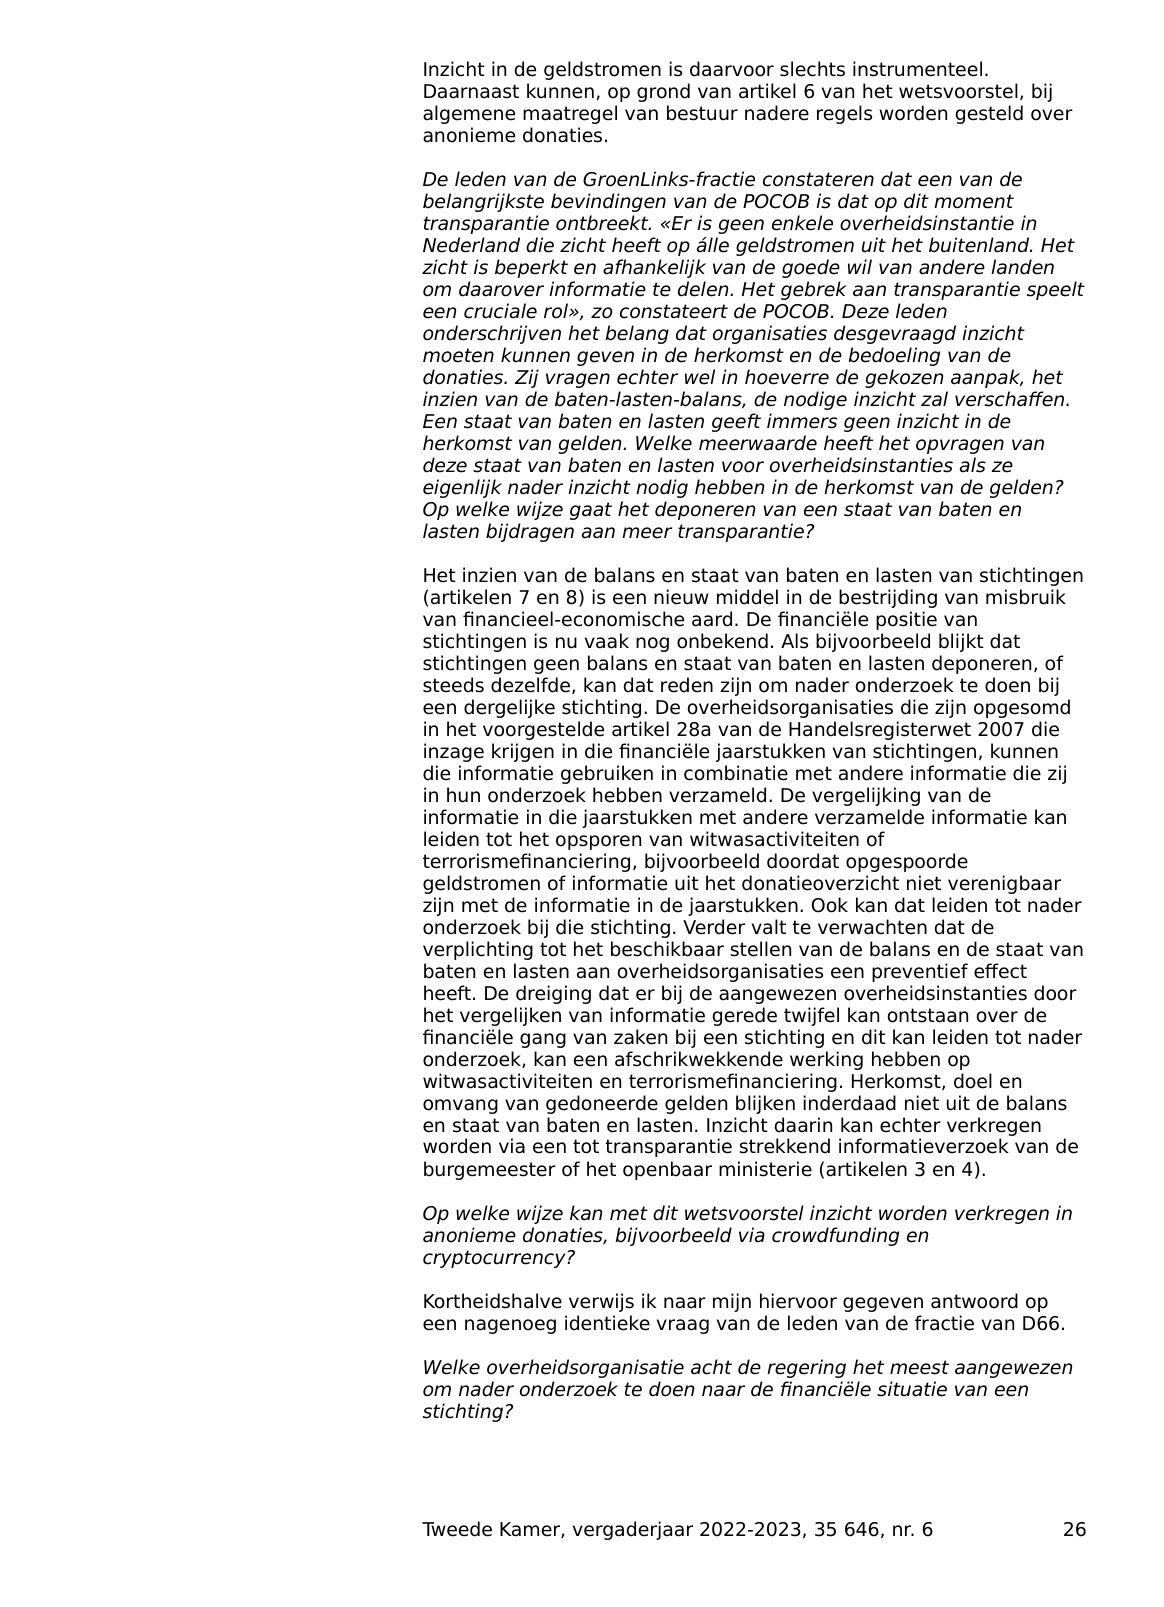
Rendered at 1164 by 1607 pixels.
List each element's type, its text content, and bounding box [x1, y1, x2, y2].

text Op welke wijze kan met dit wetsvoorstel inzicht worden verkregen in anonieme donaties, bijvoorbeeld via crowdfunding en cryptocurrency? [422, 1203, 1087, 1268]
text Het inzien van de balans en staat van baten en lasten van stichtingen (artikelen 7 en 8) is een nieuw middel in de bestrijding van misbruik van financieel-economische aard. De financiële positie van stichtingen is nu vaak nog onbekend. Als bijvoorbeeld blijkt dat stichtingen geen balans en staat van baten en lasten deponeren, of steeds dezelfde, kan dat reden zijn om nader onderzoek te doen bij een dergelijke stichting. De overheidsorganisaties die zijn opgesomd in het voorgestelde artikel 28a van de Handelsregisterwet 2007 die inzage krijgen in die financiële jaarstukken van stichtingen, kunnen die informatie gebruiken in combinatie met andere informatie die zij in hun onderzoek hebben verzameld. De vergelijking van de informatie in die jaarstukken met andere verzamelde informatie kan leiden tot het opsporen van witwasactiviteiten of terrorismefinanciering, bijvoorbeeld doordat opgespoorde geldstromen of informatie uit het donatieoverzicht niet verenigbaar zijn met de informatie in de jaarstukken. Ook kan dat leiden tot nader onderzoek bij die stichting. Verder valt te verwachten dat de verplichting tot het beschikbaar stellen van de balans en de staat van baten en lasten aan overheidsorganisaties een preventief effect heeft. De dreiging dat er bij de aangewezen overheidsinstanties door het vergelijken van informatie gerede twijfel kan ontstaan over de financiële gang van zaken bij een stichting en dit kan leiden tot nader onderzoek, kan een afschrikwekkende werking hebben op witwasactiviteiten en terrorismefinanciering. Herkomst, doel en omvang van gedoneerde gelden blijken inderdaad niet uit de balans en staat van baten en lasten. Inzicht daarin kan echter verkregen worden via een tot transparantie strekkend informatieverzoek van de burgemeester of het openbaar ministerie (artikelen 3 en 4). [422, 565, 1087, 1180]
text Inzicht in de geldstromen is daarvoor slechts instrumenteel. Daarnaast kunnen, op grond van artikel 6 van het wetsvoorstel, bij algemene maatregel van bestuur nadere regels worden gesteld over anonieme donaties. [422, 59, 1087, 147]
text De leden van de GroenLinks-fractie constateren dat een van de belangrijkste bevindingen van de POCOB is dat op dit moment transparantie ontbreekt. «Er is geen enkele overheidsinstantie in Nederland die zicht heeft op álle geldstromen uit het buitenland. Het zicht is beperkt en afhankelijk van de goede wil van andere landen om daarover informatie te delen. Het gebrek aan transparantie speelt een cruciale rol», zo constateert de POCOB. Deze leden onderschrijven het belang dat organisaties desgevraagd inzicht moeten kunnen geven in de herkomst en de bedoeling van de donaties. Zij vragen echter wel in hoeverre de gekozen aanpak, het inzien van de baten-lasten-balans, de nodige inzicht zal verschaffen. Een staat van baten en lasten geeft immers geen inzicht in de herkomst van gelden. Welke meerwaarde heeft het opvragen van deze staat van baten en lasten voor overheidsinstanties als ze eigenlijk nader inzicht nodig hebben in de herkomst van de gelden? Op welke wijze gaat het deponeren van een staat van baten en lasten bijdragen aan meer transparantie? [422, 169, 1087, 543]
text Welke overheidsorganisatie acht de regering het meest aangewezen om nader onderzoek te doen naar de financiële situatie van een stichting? [422, 1357, 1087, 1423]
text Kortheidshalve verwijs ik naar mijn hiervoor gegeven antwoord op een nagenoeg identieke vraag van de leden van de fractie van D66. [422, 1291, 1087, 1335]
